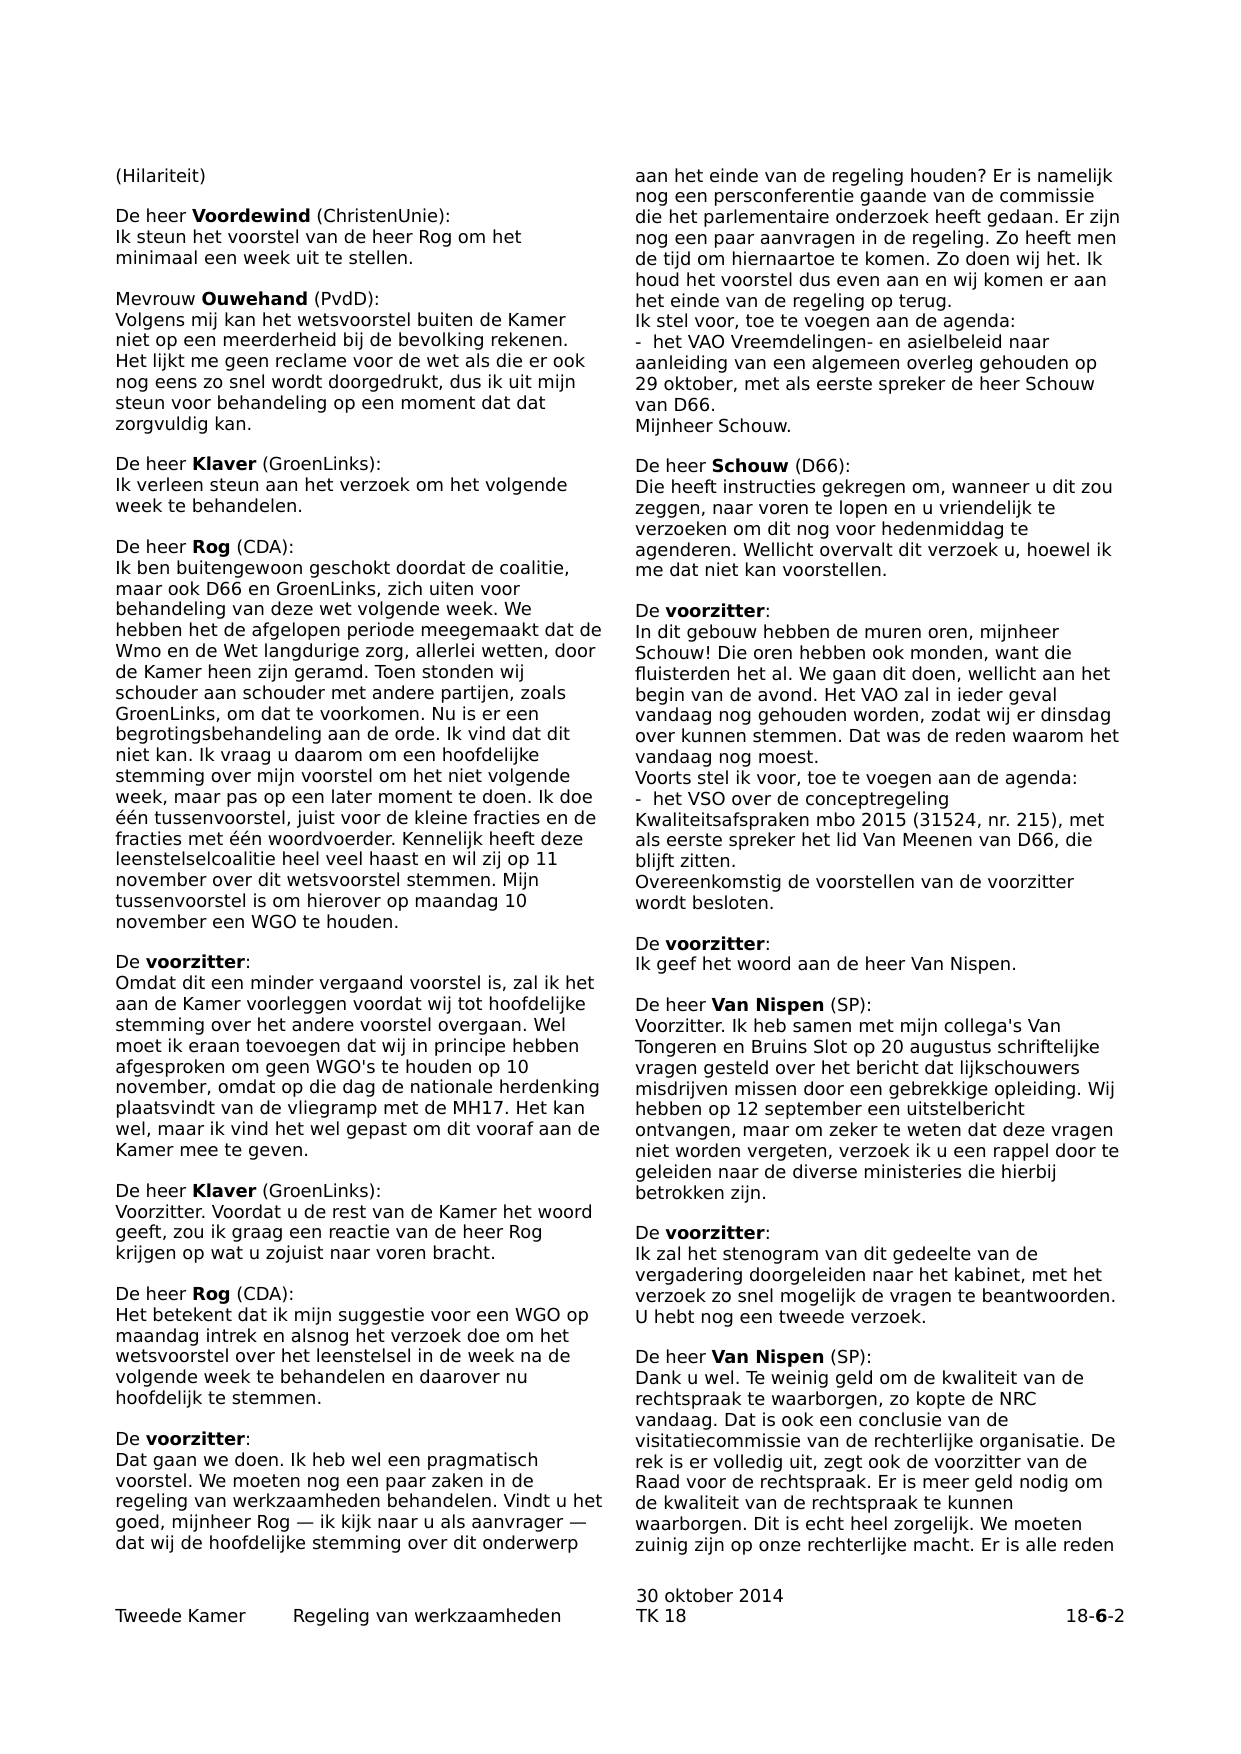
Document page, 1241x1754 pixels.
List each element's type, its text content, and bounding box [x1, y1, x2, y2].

text Ik geef het woord aan de heer Van Nispen. [635, 954, 1125, 975]
text Omdat dit een minder vergaand voorstel is, zal ik het aan de Kamer voorleggen voordat wij tot hoofdelijke stemming over het andere voorstel overgaan. Wel moet ik eraan toevoegen dat wij in principe hebben afgesproken om geen WGO's te houden op 10 november, omdat op die dag de nationale herdenking plaatsvindt van de vliegramp met de MH17. Het kan wel, maar ik vind het wel gepast om dit vooraf aan de Kamer mee te geven. [115, 973, 605, 1161]
text Dat gaan we doen. Ik heb wel een pragmatisch voorstel. We moeten nog een paar zaken in de regeling van werkzaamheden behandelen. Vindt u het goed, mijnheer Rog — ik kijk naar u als aanvrager — dat wij de hoofdelijke stemming over dit onderwerp [115, 1449, 605, 1554]
text De heer Klaver (GroenLinks): [115, 454, 605, 475]
text De heer Klaver (GroenLinks): [115, 1181, 605, 1201]
text Dank u wel. Te weinig geld om de kwaliteit van de rechtspraak te waarborgen, zo kopte de NRC vandaag. Dat is ook een conclusie van de visitatiecommissie van de rechterlijke organisatie. De rek is er volledig uit, zegt ook de voorzitter van de Raad voor de rechtspraak. Er is meer geld nodig om de kwaliteit van de rechtspraak te kunnen waarborgen. Dit is echt heel zorgelijk. We moeten zuinig zijn op onze rechterlijke macht. Er is alle reden [635, 1368, 1125, 1556]
text Ik verleen steun aan het verzoek om het volgende week te behandelen. [115, 475, 605, 517]
text Ik steun het voorstel van de heer Rog om het minimaal een week uit te stellen. [115, 227, 605, 268]
text Volgens mij kan het wetsvoorstel buiten de Kamer niet op een meerderheid bij de bevolking rekenen. Het lijkt me geen reclame voor de wet als die er ook nog eens zo snel wordt doorgedrukt, dus ik uit mijn steun voor behandeling op een moment dat dat zorgvuldig kan. [115, 309, 605, 434]
text Het betekent dat ik mijn suggestie voor een WGO op maandag intrek en alsnog het verzoek doe om het wetsvoorstel over het leenstelsel in de week na de volgende week te behandelen en daarover nu hoofdelijk te stemmen. [115, 1304, 605, 1409]
text De heer Voordewind (ChristenUnie): [115, 206, 605, 227]
text Ik stel voor, toe te voegen aan de agenda: [635, 311, 1125, 332]
text De voorzitter: [635, 1223, 1125, 1244]
text (Hilariteit) [115, 165, 605, 186]
text De heer Van Nispen (SP): [635, 1347, 1125, 1368]
text Voorzitter. Ik heb samen met mijn collega's Van Tongeren en Bruins Slot op 20 augustus schriftelijke vragen gesteld over het bericht dat lijkschouwers misdrijven missen door een gebrekkige opleiding. Wij hebben op 12 september een uitstelbericht ontvangen, maar om zeker te weten dat deze vragen niet worden vergeten, verzoek ik u een rappel door te geleiden naar de diverse ministeries die hierbij betrokken zijn. [635, 1016, 1125, 1203]
text Die heeft instructies gekregen om, wanneer u dit zou zeggen, naar voren te lopen en u vriendelijk te verzoeken om dit nog voor hedenmiddag te agenderen. Wellicht overvalt dit verzoek u, hoewel ik me dat niet kan voorstellen. [635, 477, 1125, 581]
text Overeenkomstig de voorstellen van de voorzitter wordt besloten. [635, 872, 1125, 913]
text De heer Van Nispen (SP): [635, 995, 1125, 1016]
text U hebt nog een tweede verzoek. [635, 1306, 1125, 1327]
text Voorts stel ik voor, toe te voegen aan de agenda: [635, 768, 1125, 788]
text De heer Rog (CDA): [115, 537, 605, 557]
text De heer Rog (CDA): [115, 1284, 605, 1304]
text De voorzitter: [115, 952, 605, 973]
text De voorzitter: [635, 933, 1125, 954]
text Ik zal het stenogram van dit gedeelte van de vergadering doorgeleiden naar het kabinet, met het verzoek zo snel mogelijk de vragen te beantwoorden. [635, 1244, 1125, 1306]
text Ik ben buitengewoon geschokt doordat de coalitie, maar ook D66 en GroenLinks, zich uiten voor behandeling van deze wet volgende week. We hebben het de afgelopen periode meegemaakt dat de Wmo en de Wet langdurige zorg, allerlei wetten, door de Kamer heen zijn geramd. Toen stonden wij schouder aan schouder met andere partijen, zoals GroenLinks, om dat te voorkomen. Nu is er een begrotingsbehandeling aan de orde. Ik vind dat dit niet kan. Ik vraag u daarom om een hoofdelijke stemming over mijn voorstel om het niet volgende week, maar pas op een later moment te doen. Ik doe één tussenvoorstel, juist voor de kleine fracties en de fracties met één woordvoerder. Kennelijk heeft deze leenstelselcoalitie heel veel haast en wil zij op 11 november over dit wetsvoorstel stemmen. Mijn tussenvoorstel is om hierover op maandag 10 november een WGO te houden. [115, 557, 605, 932]
text De voorzitter: [635, 601, 1125, 622]
text De voorzitter: [115, 1429, 605, 1449]
list het VAO Vreemdelingen- en asielbeleid naar aanleiding van een algemeen overleg gehouden op 29 oktober, met als eerste spreker de heer Schouw van D66. [635, 332, 1125, 415]
text aan het einde van de regeling houden? Er is namelijk nog een persconferentie gaande van de commissie die het parlementaire onderzoek heeft gedaan. Er zijn nog een paar aanvragen in de regeling. Zo heeft men de tijd om hiernaartoe te komen. Zo doen wij het. Ik houd het voorstel dus even aan en wij komen er aan het einde van de regeling op terug. [635, 165, 1125, 311]
text Mevrouw Ouwehand (PvdD): [115, 288, 605, 309]
text Mijnheer Schouw. [635, 415, 1125, 436]
text In dit gebouw hebben de muren oren, mijnheer Schouw! Die oren hebben ook monden, want die fluisterden het al. We gaan dit doen, wellicht aan het begin van de avond. Het VAO zal in ieder geval vandaag nog gehouden worden, zodat wij er dinsdag over kunnen stemmen. Dat was de reden waarom het vandaag nog moest. [635, 622, 1125, 768]
list het VSO over de conceptregeling Kwaliteitsafspraken mbo 2015 (31524, nr. 215), met als eerste spreker het lid Van Meenen van D66, die blijft zitten. [635, 788, 1125, 872]
text Voorzitter. Voordat u de rest van de Kamer het woord geeft, zou ik graag een reactie van de heer Rog krijgen op wat u zojuist naar voren bracht. [115, 1201, 605, 1264]
text De heer Schouw (D66): [635, 456, 1125, 477]
